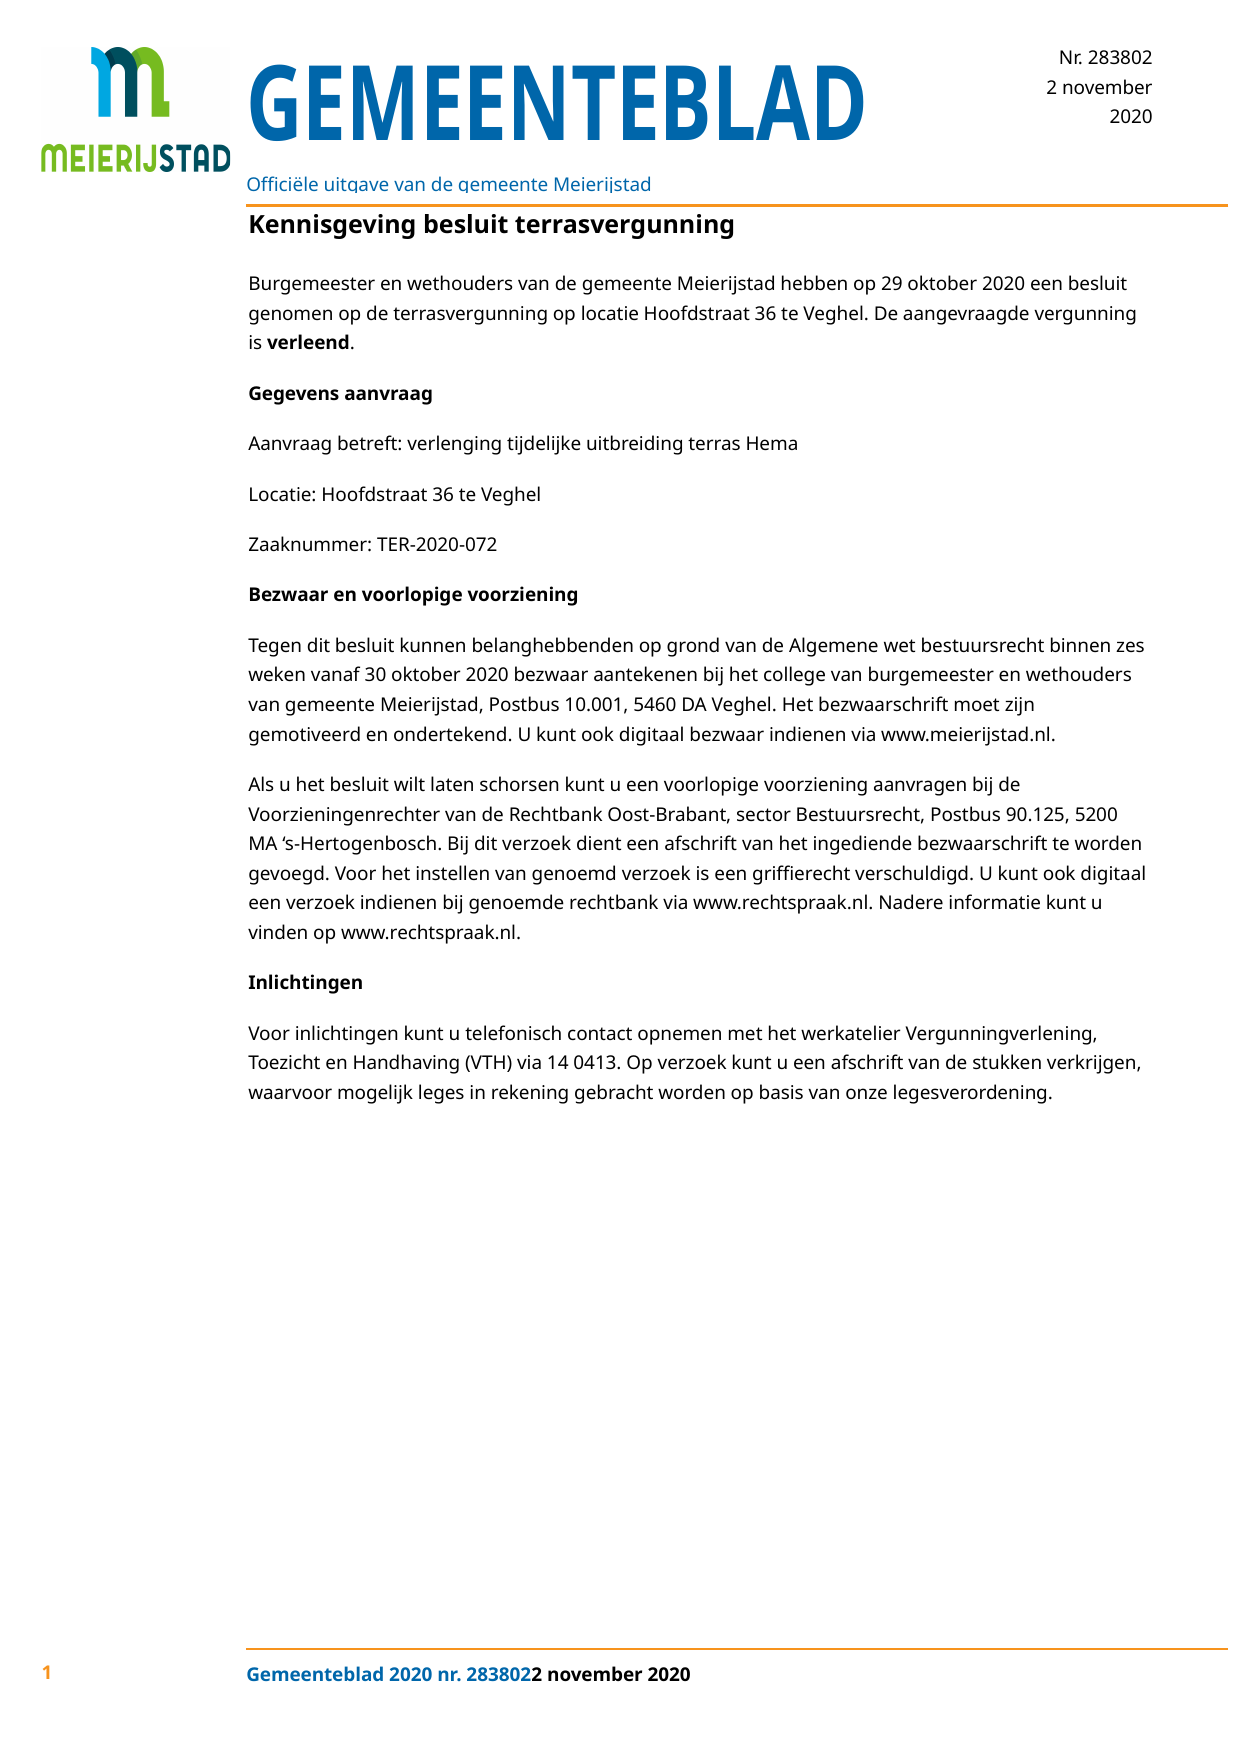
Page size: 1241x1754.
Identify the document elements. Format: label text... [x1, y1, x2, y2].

text Voor inlichtingen kunt u telefonisch contact opnemen met het werkatelier Vergunningverlening, Toezicht en Handhaving (VTH) via 14 0413. Op verzoek kunt u een afschrift van de stukken verkrijgen, waarvoor mogelijk leges in rekening gebracht worden op basis van onze legesverordening. [248, 1020, 1152, 1105]
text Kennisgeving besluit terrasvergunning [248, 207, 1152, 241]
text Als u het besluit wilt laten schorsen kunt u een voorlopige voorziening aanvragen bij de Voorzieningenrechter van de Rechtbank Oost-Brabant, sector Bestuursrecht, Postbus 90.125, 5200 MA ‘s-Hertogenbosch. Bij dit verzoek dient een afschrift van het ingediende bezwaarschrift te worden gevoegd. Voor het instellen van genoemd verzoek is een griffierecht verschuldigd. U kunt ook digitaal een verzoek indienen bij genoemde rechtbank via www.rechtspraak.nl. Nadere informatie kunt u vinden op www.rechtspraak.nl. [248, 771, 1152, 945]
text Bezwaar en voorlopige voorziening [248, 582, 1152, 607]
text Tegen dit besluit kunnen belanghebbenden op grond van de Algemene wet bestuursrecht binnen zes weken vanaf 30 oktober 2020 bezwaar aantekenen bij het college van burgemeester en wethouders van gemeente Meierijstad, Postbus 10.001, 5460 DA Veghel. Het bezwaarschrift moet zijn gemotiveerd en ondertekend. U kunt ook digitaal bezwaar indienen via www.meierijstad.nl. [248, 632, 1152, 746]
text Locatie: Hoofdstraat 36 te Veghel [248, 481, 1152, 506]
text Zaaknummer: TER-2020-072 [248, 531, 1152, 557]
text Gegevens aanvraag [248, 380, 1152, 406]
picture [41, 47, 231, 172]
text Aanvraag betreft: verlenging tijdelijke uitbreiding terras Hema [248, 430, 1152, 456]
text Inlichtingen [248, 969, 1152, 995]
text Burgemeester en wethouders van de gemeente Meierijstad hebben op 29 oktober 2020 een besluit genomen op de terrasvergunning op locatie Hoofdstraat 36 te Veghel. De aangevraagde vergunning is verleend. [248, 270, 1152, 355]
